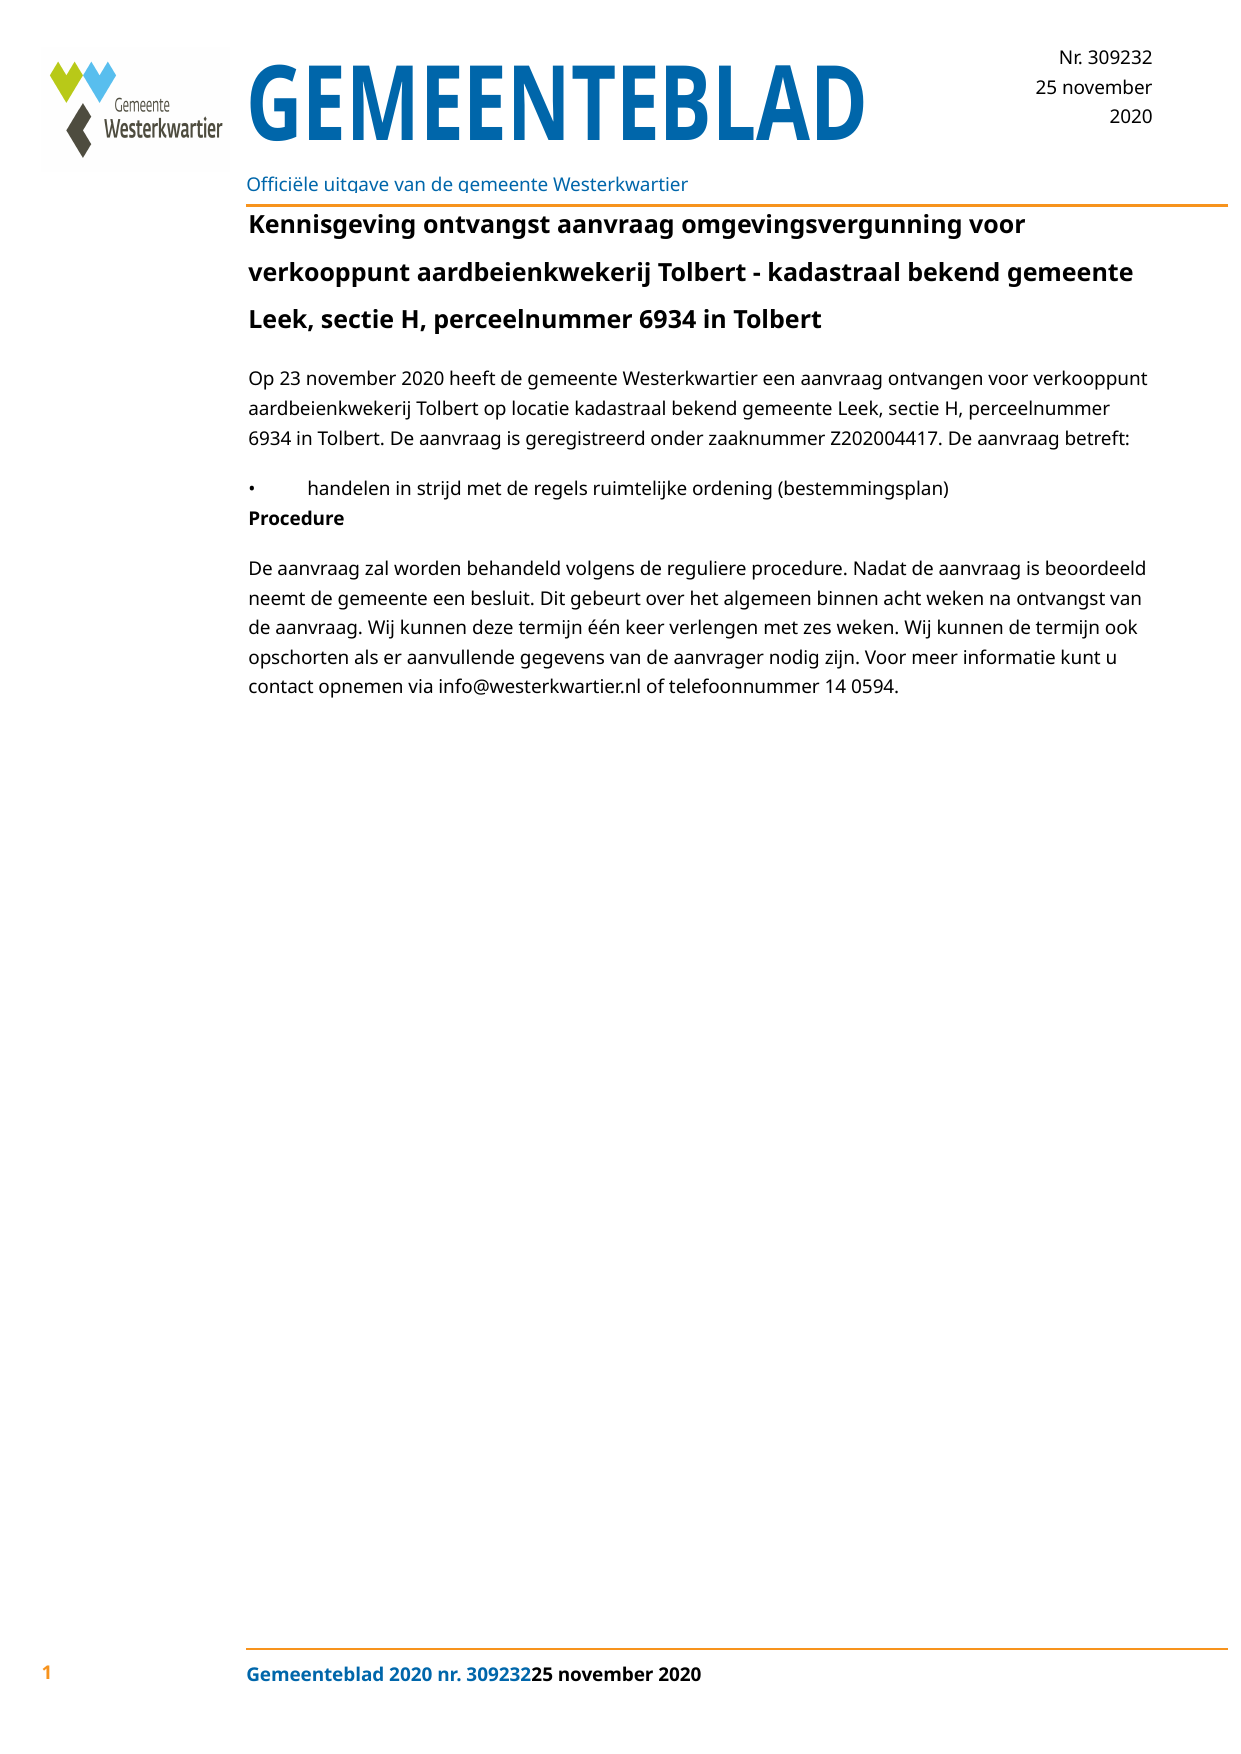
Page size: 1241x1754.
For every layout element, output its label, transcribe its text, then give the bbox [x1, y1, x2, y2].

picture [41, 47, 231, 172]
text Procedure [248, 505, 1152, 530]
text Kennisgeving ontvangst aanvraag omgevingsvergunning voor verkooppunt aardbeienkwekerij Tolbert - kadastraal bekend gemeente Leek, sectie H, perceelnummer 6934 in Tolbert [248, 207, 1152, 336]
text De aanvraag zal worden behandeld volgens de reguliere procedure. Nadat de aanvraag is beoordeeld neemt de gemeente een besluit. Dit gebeurt over het algemeen binnen acht weken na ontvangst van de aanvraag. Wij kunnen deze termijn één keer verlengen met zes weken. Wij kunnen de termijn ook opschorten als er aanvullende gegevens van de aanvrager nodig zijn. Voor meer informatie kunt u contact opnemen via info@westerkwartier.nl of telefoonnummer 14 0594. [248, 555, 1152, 699]
text Op 23 november 2020 heeft de gemeente Westerkwartier een aanvraag ontvangen voor verkooppunt aardbeienkwekerij Tolbert op locatie kadastraal bekend gemeente Leek, sectie H, perceelnummer 6934 in Tolbert. De aanvraag is geregistreerd onder zaaknummer Z202004417. De aanvraag betreft: [248, 366, 1152, 450]
list handelen in strijd met de regels ruimtelijke ordening (bestemmingsplan) [248, 475, 1152, 501]
